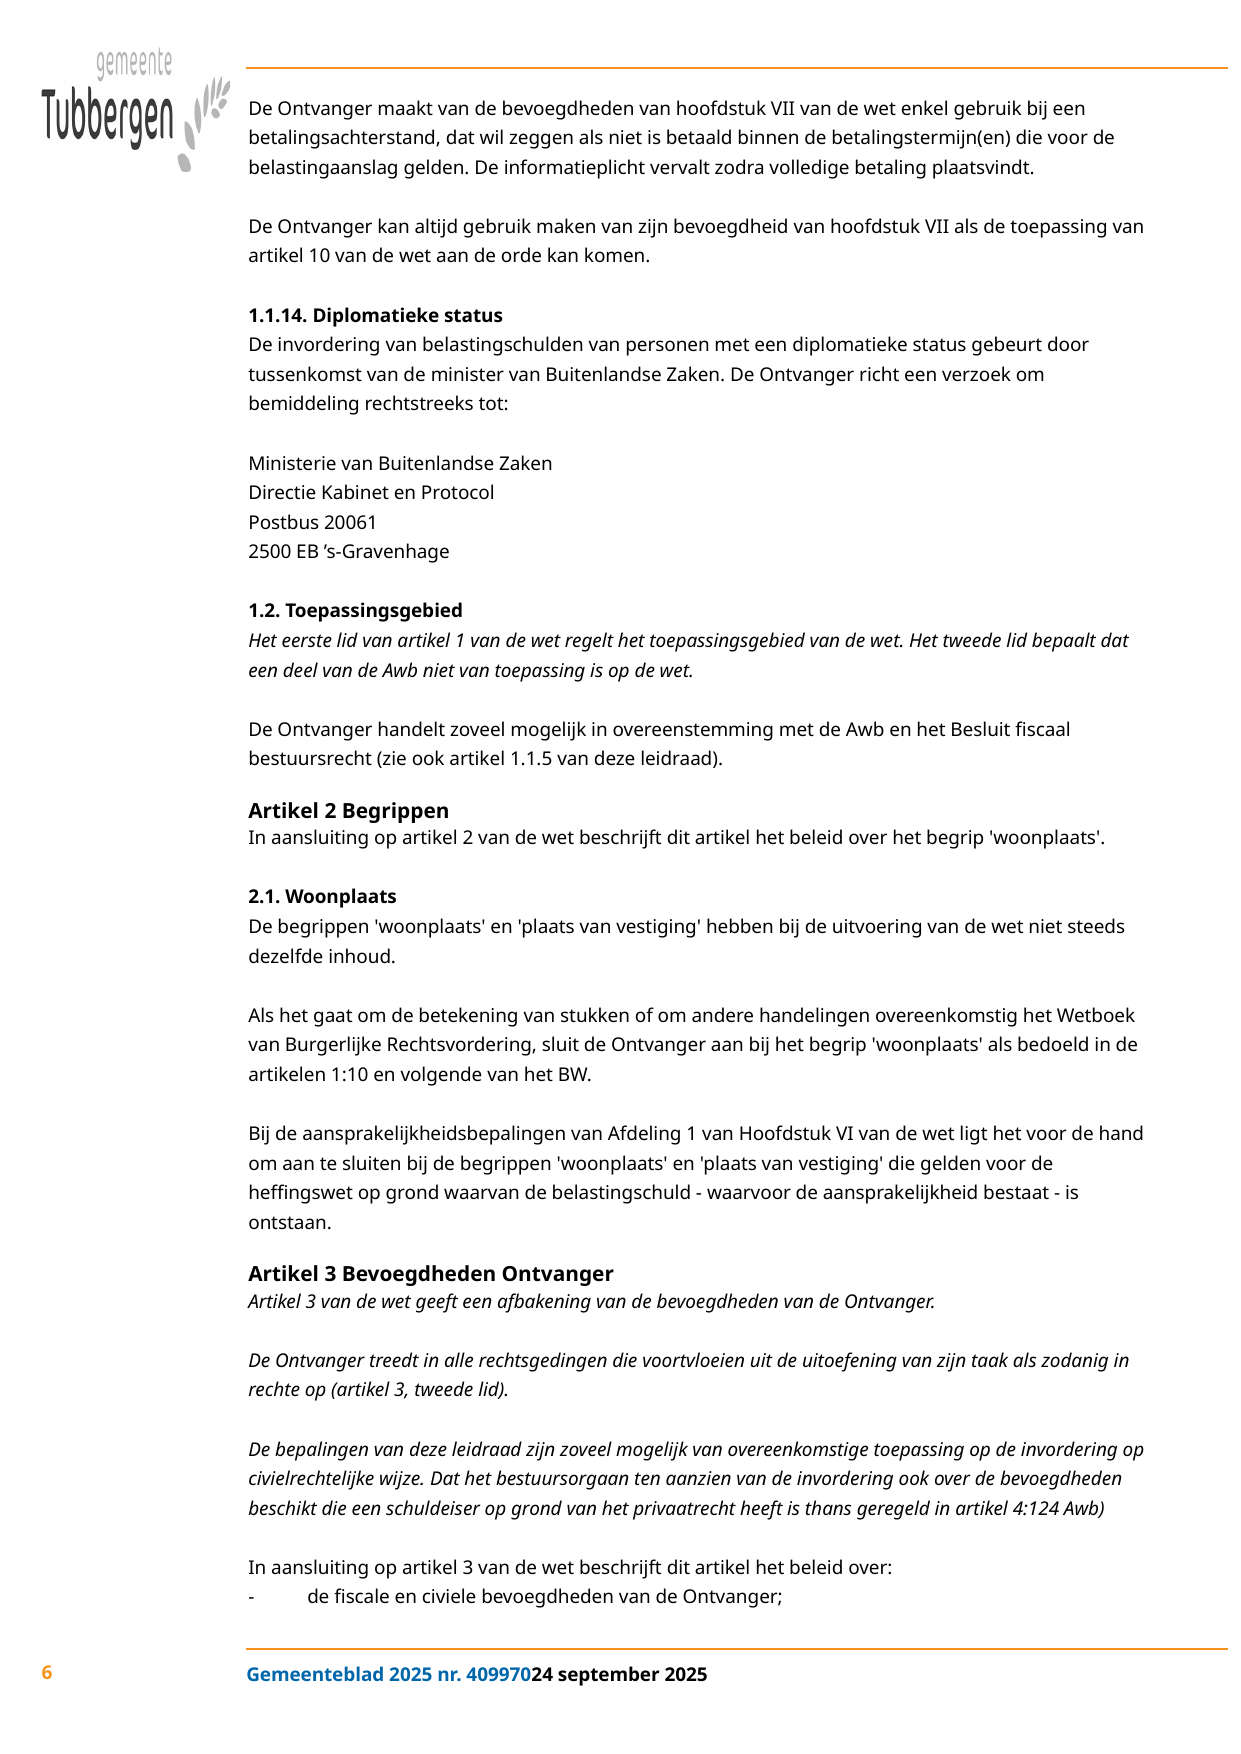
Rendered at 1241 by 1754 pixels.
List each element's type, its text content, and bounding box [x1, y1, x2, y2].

text Postbus 20061 [248, 509, 1152, 535]
text Het eerste lid van artikel 1 van de wet regelt het toepassingsgebied van de wet. Het tweede lid bepaalt dat een deel van de Awb niet van toepassing is op de wet. [248, 627, 1152, 683]
text De invordering van belastingschulden van personen met een diplomatieke status gebeurt door tussenkomst van de minister van Buitenlandse Zaken. De Ontvanger richt een verzoek om bemiddeling rechtstreeks tot: [248, 331, 1152, 416]
text Bij de aansprakelijkheidsbepalingen van Afdeling 1 van Hoofdstuk VI van de wet ligt het voor de hand om aan te sluiten bij de begrippen 'woonplaats' en 'plaats van vestiging' die gelden voor de heffingswet op grond waarvan de belastingschuld - waarvoor de aansprakelijkheid bestaat - is ontstaan. [248, 1120, 1152, 1235]
text In aansluiting op artikel 3 van de wet beschrijft dit artikel het beleid over: [248, 1554, 1152, 1580]
picture [41, 47, 231, 172]
text 1.2. Toepassingsgebied [248, 598, 1152, 623]
text De Ontvanger treedt in alle rechtsgedingen die voortvloeien uit de uitoefening van zijn taak als zodanig in rechte op (artikel 3, tweede lid). [248, 1347, 1152, 1402]
text Ministerie van Buitenlandse Zaken [248, 450, 1152, 476]
text 2.1. Woonplaats [248, 884, 1152, 909]
text De Ontvanger handelt zoveel mogelijk in overeenstemming met de Awb en het Besluit fiscaal bestuursrecht (zie ook artikel 1.1.5 van deze leidraad). [248, 716, 1152, 771]
text De begrippen 'woonplaats' en 'plaats van vestiging' hebben bij de uitvoering van de wet niet steeds dezelfde inhoud. [248, 913, 1152, 968]
text 2500 EB ’s-Gravenhage [248, 538, 1152, 564]
text Artikel 3 Bevoegdheden Ontvanger [248, 1259, 1152, 1288]
text De Ontvanger maakt van de bevoegdheden van hoofdstuk VII van de wet enkel gebruik bij een betalingsachterstand, dat wil zeggen als niet is betaald binnen de betalingstermijn(en) die voor de belastingaanslag gelden. De informatieplicht vervalt zodra volledige betaling plaatsvindt. [248, 95, 1152, 180]
text In aansluiting op artikel 2 van de wet beschrijft dit artikel het beleid over het begrip 'woonplaats'. [248, 824, 1152, 850]
text 1.1.14. Diplomatieke status [248, 302, 1152, 328]
text Als het gaat om de betekening van stukken of om andere handelingen overeenkomstig het Wetboek van Burgerlijke Rechtsvordering, sluit de Ontvanger aan bij het begrip 'woonplaats' als bedoeld in de artikelen 1:10 en volgende van het BW. [248, 1002, 1152, 1087]
text De bepalingen van deze leidraad zijn zoveel mogelijk van overeenkomstige toepassing op de invordering op civielrechtelijke wijze. Dat het bestuursorgaan ten aanzien van de invordering ook over de bevoegdheden beschikt die een schuldeiser op grond van het privaatrecht heeft is thans geregeld in artikel 4:124 Awb) [248, 1436, 1152, 1521]
text Artikel 2 Begrippen [248, 796, 1152, 824]
text De Ontvanger kan altijd gebruik maken van zijn bevoegdheid van hoofdstuk VII als de toepassing van artikel 10 van de wet aan de orde kan komen. [248, 213, 1152, 268]
text Artikel 3 van de wet geeft een afbakening van de bevoegdheden van de Ontvanger. [248, 1288, 1152, 1314]
text Directie Kabinet en Protocol [248, 479, 1152, 505]
list de fiscale en civiele bevoegdheden van de Ontvanger; [248, 1584, 1152, 1609]
